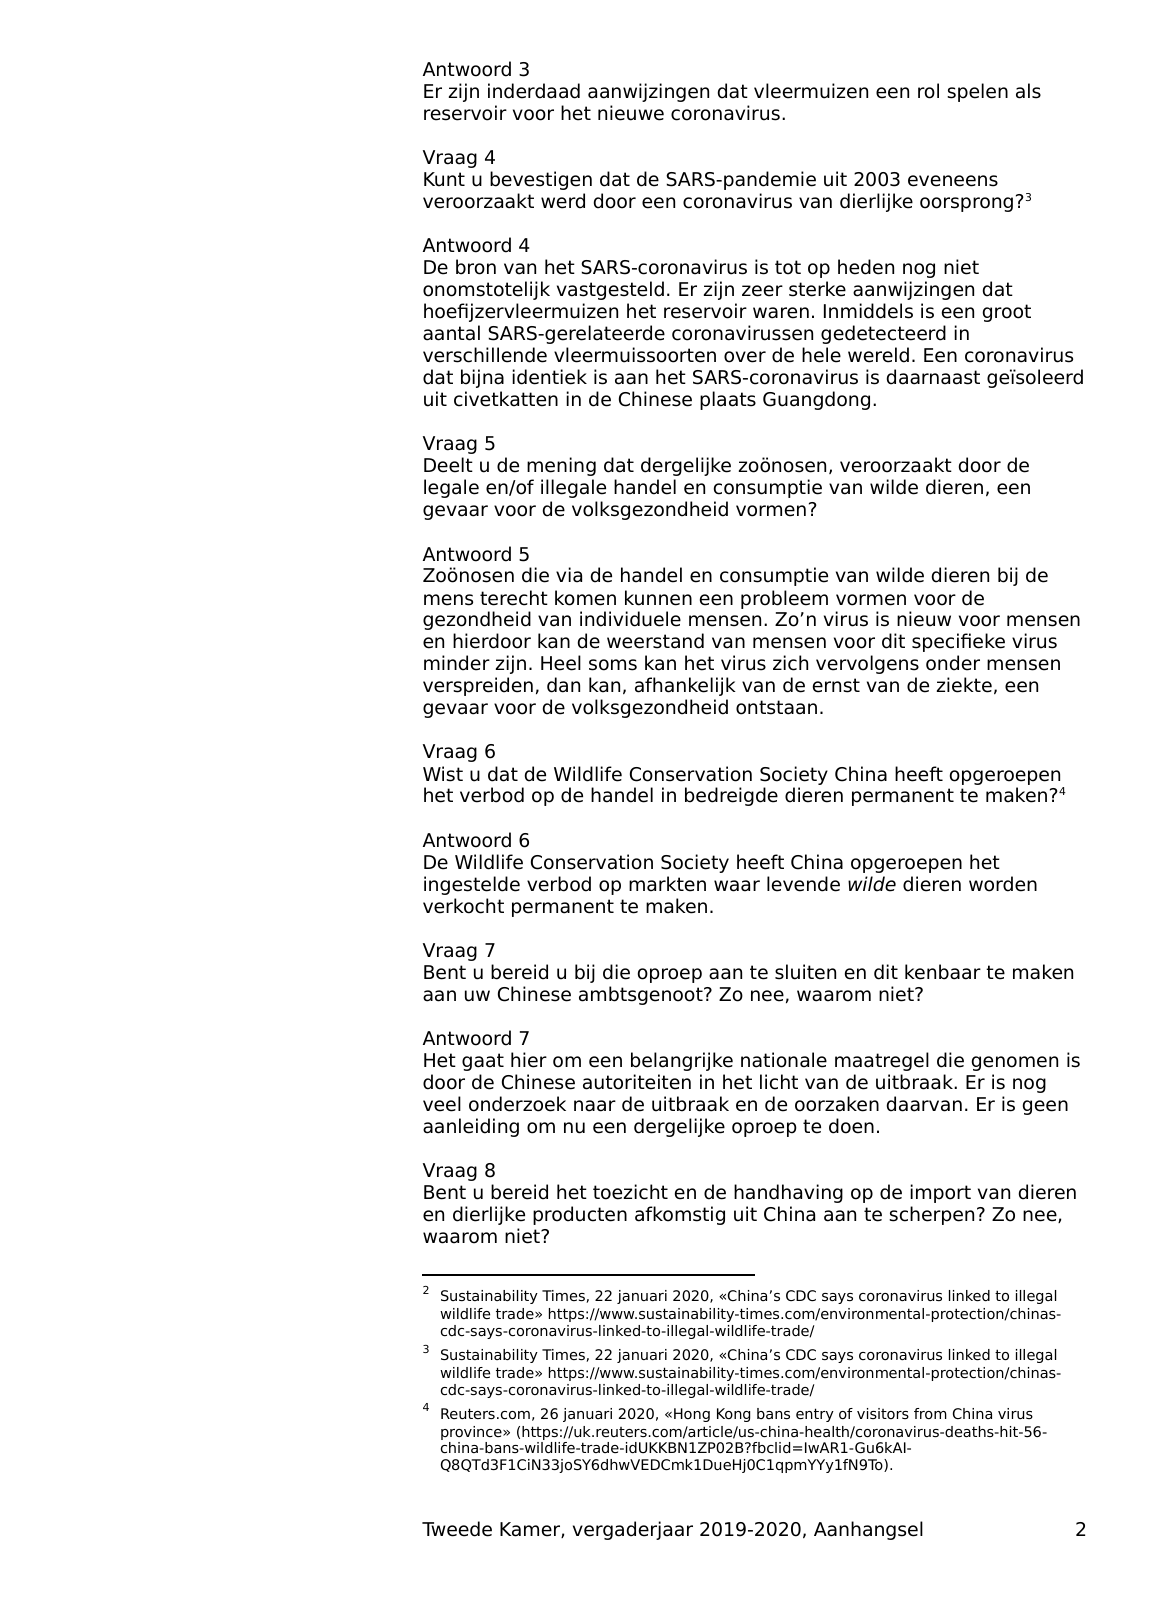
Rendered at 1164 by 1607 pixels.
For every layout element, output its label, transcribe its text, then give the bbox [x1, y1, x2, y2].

text Bent u bereid het toezicht en de handhaving op de import van dieren en dierlijke producten afkomstig uit China aan te scherpen? Zo nee, waarom niet? [422, 1182, 1087, 1248]
text Antwoord 4 [422, 235, 1087, 257]
text Zoönosen die via de handel en consumptie van wilde dieren bij de mens terecht komen kunnen een probleem vormen voor de gezondheid van individuele mensen. Zo’n virus is nieuw voor mensen en hierdoor kan de weerstand van mensen voor dit specifieke virus minder zijn. Heel soms kan het virus zich vervolgens onder mensen verspreiden, dan kan, afhankelijk van de ernst van de ziekte, een gevaar voor de volksgezondheid ontstaan. [422, 565, 1087, 719]
text Reuters.com, 26 januari 2020, «Hong Kong bans entry of visitors from China virus province» (https://uk.reuters.com/article/us-china-health/coronavirus-deaths-hit-56-china-bans-wildlife-trade-idUKKBN1ZP02B?fbclid=IwAR1-Gu6kAI-Q8QTd3F1CiN33joSY6dhwVEDCmk1DueHj0C1qpmYYy1fN9To). [422, 1402, 1087, 1474]
text Vraag 6 [422, 741, 1087, 763]
text Bent u bereid u bij die oproep aan te sluiten en dit kenbaar te maken aan uw Chinese ambtsgenoot? Zo nee, waarom niet? [422, 962, 1087, 1006]
text Vraag 7 [422, 940, 1087, 962]
text Vraag 5 [422, 433, 1087, 455]
text Deelt u de mening dat dergelijke zoönosen, veroorzaakt door de legale en/of illegale handel en consumptie van wilde dieren, een gevaar voor de volksgezondheid vormen? [422, 455, 1087, 521]
text Het gaat hier om een belangrijke nationale maatregel die genomen is door de Chinese autoriteiten in het licht van de uitbraak. Er is nog veel onderzoek naar de uitbraak en de oorzaken daarvan. Er is geen aanleiding om nu een dergelijke oproep te doen. [422, 1050, 1087, 1138]
text Antwoord 6 [422, 829, 1087, 852]
text Er zijn inderdaad aanwijzingen dat vleermuizen een rol spelen als reservoir voor het nieuwe coronavirus. [422, 81, 1087, 125]
text De bron van het SARS-coronavirus is tot op heden nog niet onomstotelijk vastgesteld. Er zijn zeer sterke aanwijzingen dat hoefijzervleermuizen het reservoir waren. Inmiddels is een groot aantal SARS-gerelateerde coronavirussen gedetecteerd in verschillende vleermuissoorten over de hele wereld. Een coronavirus dat bijna identiek is aan het SARS-coronavirus is daarnaast geïsoleerd uit civetkatten in de Chinese plaats Guangdong. [422, 257, 1087, 411]
text Vraag 8 [422, 1160, 1087, 1182]
text Antwoord 5 [422, 543, 1087, 565]
text Sustainability Times, 22 januari 2020, «China’s CDC says coronavirus linked to illegal wildlife trade» https://www.sustainability-times.com/environmental-protection/chinas-cdc-says-coronavirus-linked-to-illegal-wildlife-trade/ [422, 1284, 1087, 1340]
text Sustainability Times, 22 januari 2020, «China’s CDC says coronavirus linked to illegal wildlife trade» https://www.sustainability-times.com/environmental-protection/chinas-cdc-says-coronavirus-linked-to-illegal-wildlife-trade/ [422, 1343, 1087, 1399]
text Antwoord 3 [422, 59, 1087, 81]
text Kunt u bevestigen dat de SARS-pandemie uit 2003 eveneens veroorzaakt werd door een coronavirus van dierlijke oorsprong? [422, 169, 1087, 213]
text Antwoord 7 [422, 1028, 1087, 1050]
text Vraag 4 [422, 147, 1087, 169]
text De Wildlife Conservation Society heeft China opgeroepen het ingestelde verbod op markten waar levende wilde dieren worden verkocht permanent te maken. [422, 852, 1087, 917]
text Wist u dat de Wildlife Conservation Society China heeft opgeroepen het verbod op de handel in bedreigde dieren permanent te maken? [422, 763, 1087, 807]
